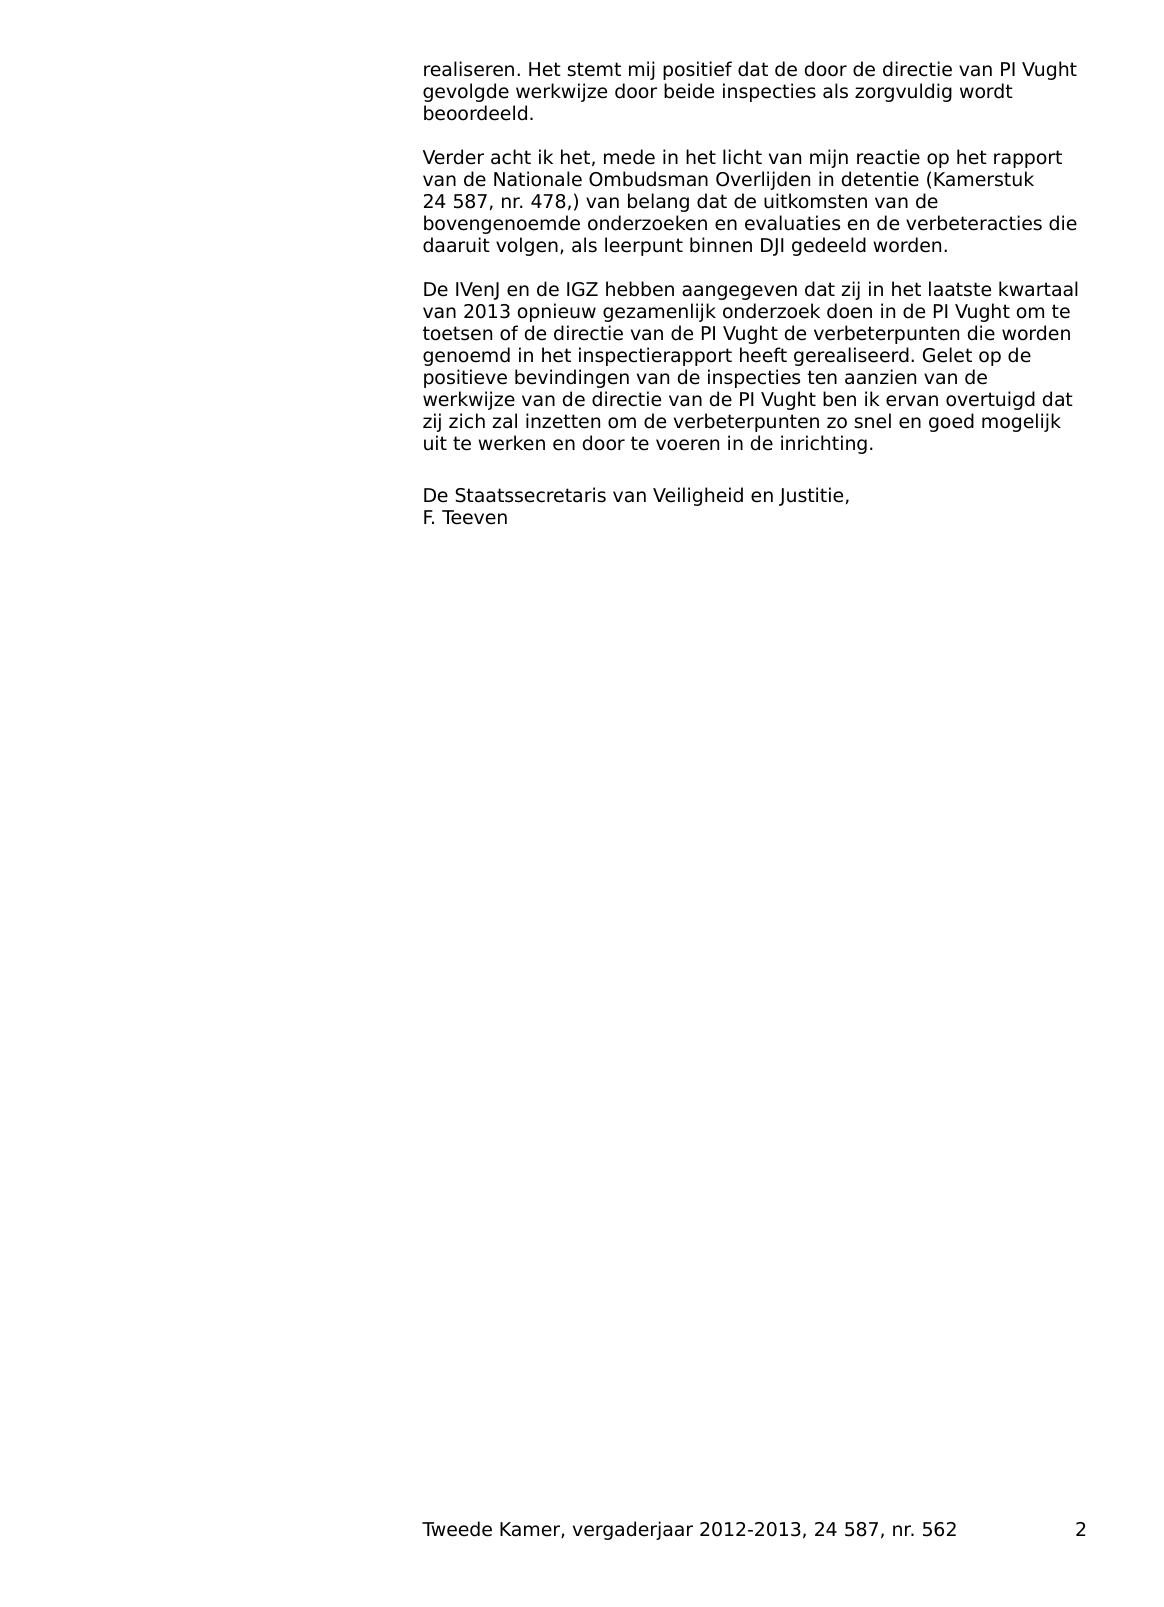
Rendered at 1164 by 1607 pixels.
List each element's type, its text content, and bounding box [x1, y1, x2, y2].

text De Staatssecretaris van Veiligheid en Justitie, F. Teeven [422, 485, 1087, 529]
text Verder acht ik het, mede in het licht van mijn reactie op het rapport van de Nationale Ombudsman Overlijden in detentie (Kamerstuk 24 587, nr. 478,) van belang dat de uitkomsten van de bovengenoemde onderzoeken en evaluaties en de verbeteracties die daaruit volgen, als leerpunt binnen DJI gedeeld worden. [422, 147, 1087, 257]
text realiseren. Het stemt mij positief dat de door de directie van PI Vught gevolgde werkwijze door beide inspecties als zorgvuldig wordt beoordeeld. [422, 59, 1087, 125]
text De IVenJ en de IGZ hebben aangegeven dat zij in het laatste kwartaal van 2013 opnieuw gezamenlijk onderzoek doen in de PI Vught om te toetsen of de directie van de PI Vught de verbeterpunten die worden genoemd in het inspectierapport heeft gerealiseerd. Gelet op de positieve bevindingen van de inspecties ten aanzien van de werkwijze van de directie van de PI Vught ben ik ervan overtuigd dat zij zich zal inzetten om de verbeterpunten zo snel en goed mogelijk uit te werken en door te voeren in de inrichting. [422, 279, 1087, 455]
